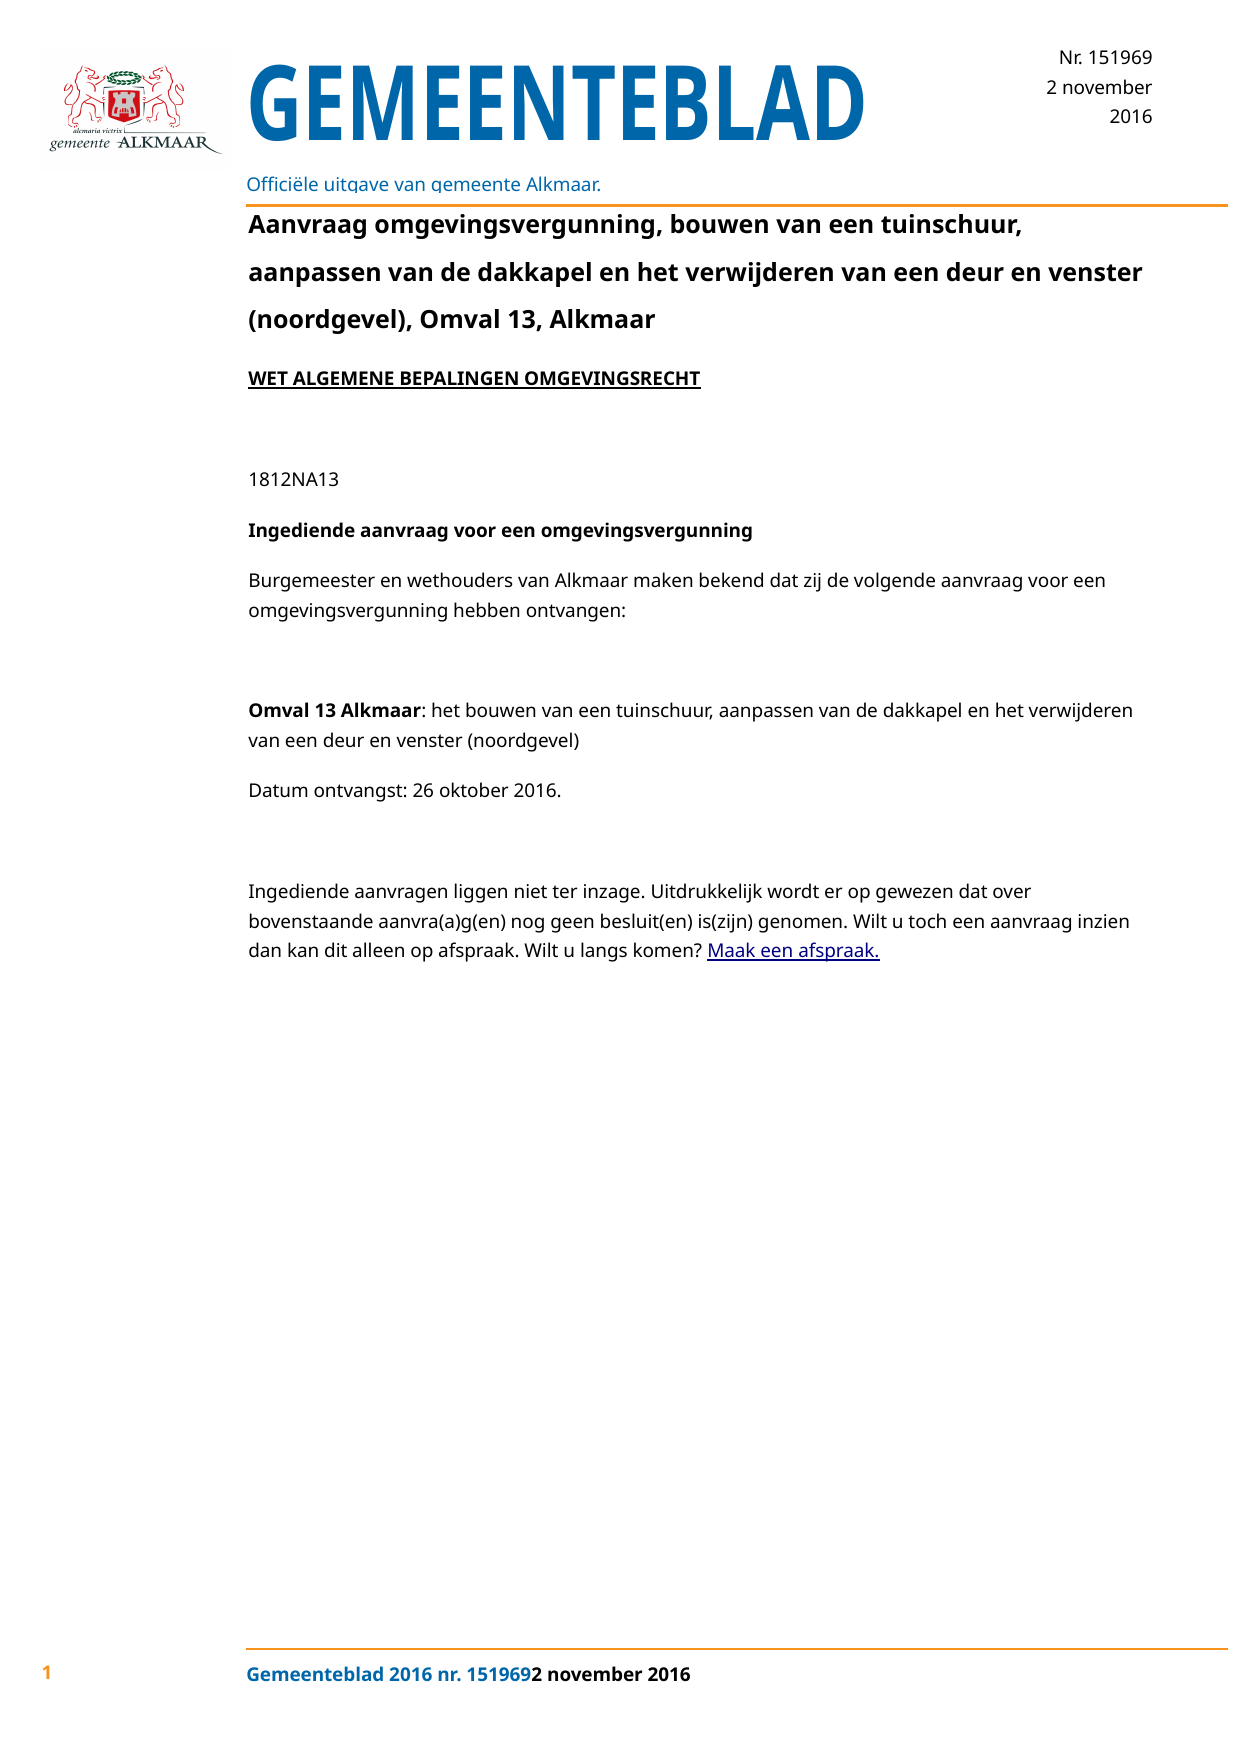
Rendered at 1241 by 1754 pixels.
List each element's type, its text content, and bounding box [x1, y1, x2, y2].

text Aanvraag omgevingsvergunning, bouwen van een tuinschuur, aanpassen van de dakkapel en het verwijderen van een deur en venster (noordgevel), Omval 13, Alkmaar [248, 207, 1152, 336]
picture [41, 47, 231, 172]
text Ingediende aanvragen liggen niet ter inzage. Uitdrukkelijk wordt er op gewezen dat over bovenstaande aanvra(a)g(en) nog geen besluit(en) is(zijn) genomen. Wilt u toch een aanvraag inzien dan kan dit alleen op afspraak. Wilt u langs komen? Maak een afspraak. [248, 878, 1152, 963]
text Ingediende aanvraag voor een omgevingsvergunning [248, 517, 1152, 542]
text 1812NA13 [248, 466, 1152, 492]
text Datum ontvangst: 26 oktober 2016. [248, 778, 1152, 803]
text Burgemeester en wethouders van Alkmaar maken bekend dat zij de volgende aanvraag voor een omgevingsvergunning hebben ontvangen: [248, 567, 1152, 622]
text WET ALGEMENE BEPALINGEN OMGEVINGSRECHT [248, 366, 1152, 391]
text Omval 13 Alkmaar: het bouwen van een tuinschuur, aanpassen van de dakkapel en het verwijderen van een deur en venster (noordgevel) [248, 698, 1152, 753]
